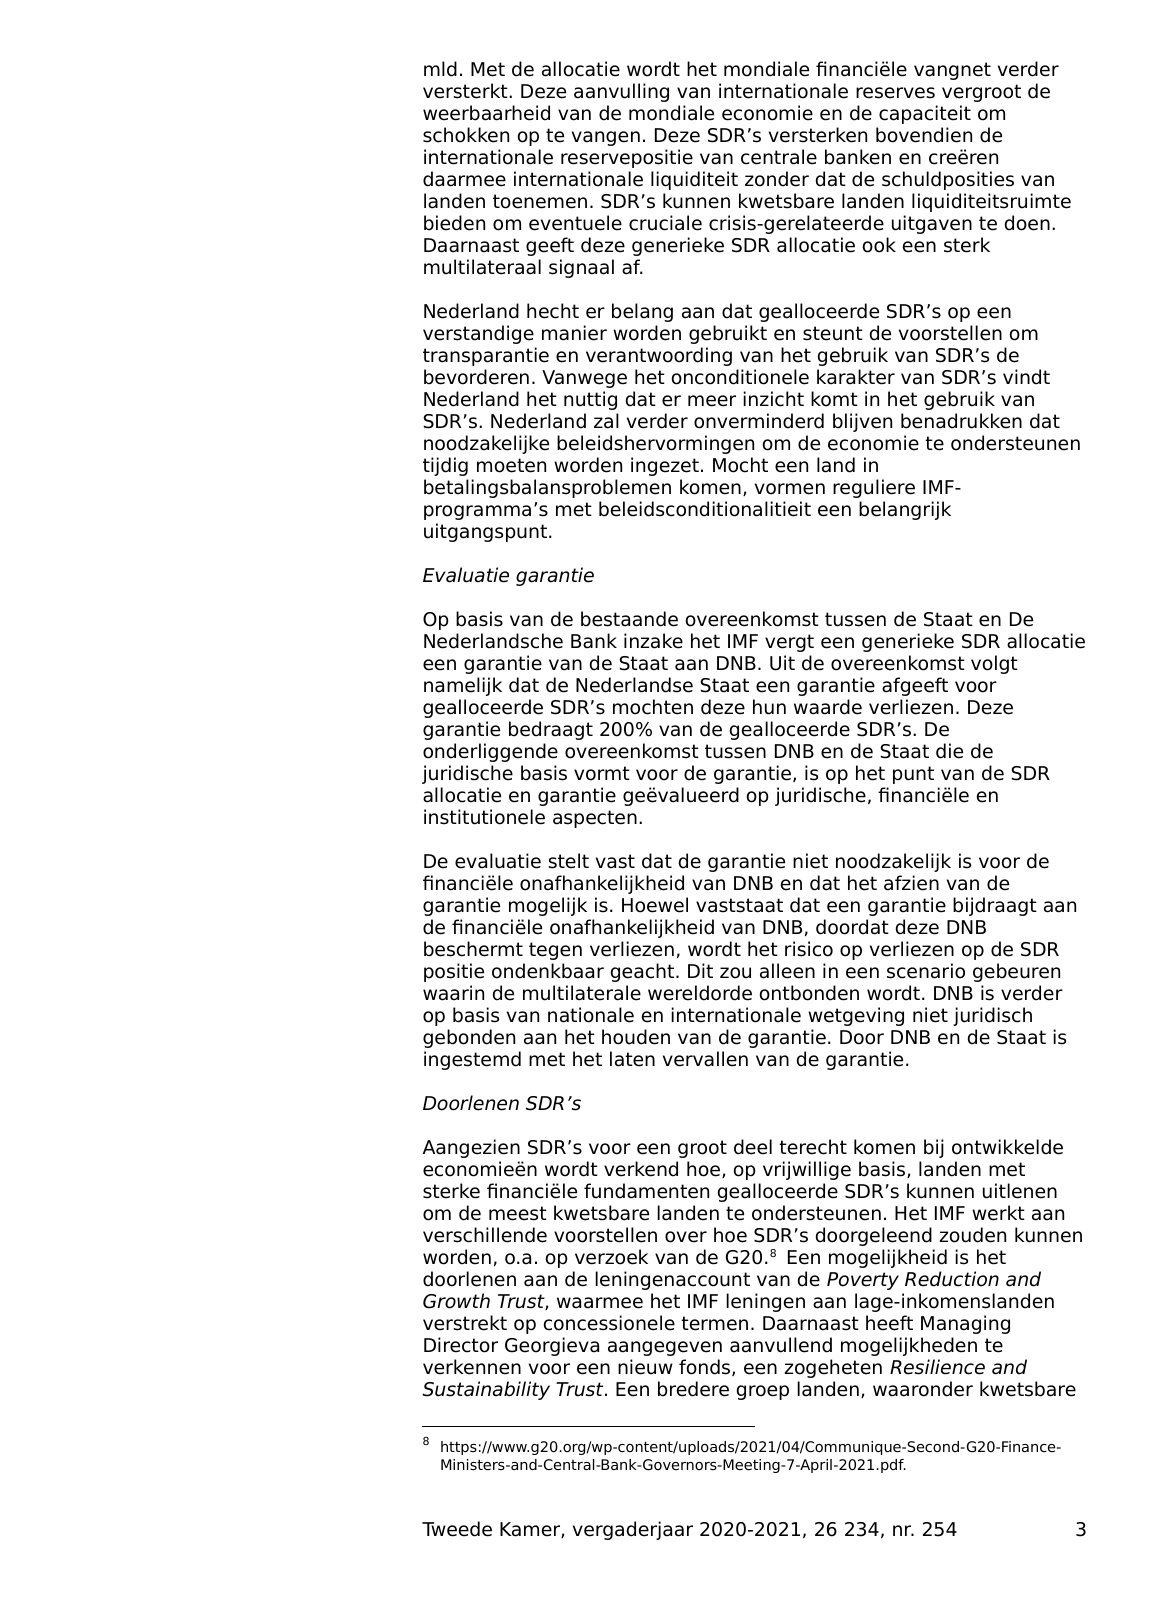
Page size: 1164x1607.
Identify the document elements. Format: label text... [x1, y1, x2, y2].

text https://www.g20.org/wp-content/uploads/2021/04/Communique-Second-G20-Finance-Ministers-and-Central-Bank-Governors-Meeting-7-April-2021.pdf. [422, 1435, 1087, 1474]
text Aangezien SDR’s voor een groot deel terecht komen bij ontwikkelde economieën wordt verkend hoe, op vrijwillige basis, landen met sterke financiële fundamenten gealloceerde SDR’s kunnen uitlenen om de meest kwetsbare landen te ondersteunen. Het IMF werkt aan verschillende voorstellen over hoe SDR’s doorgeleend zouden kunnen worden, o.a. op verzoek van de G20. Een mogelijkheid is het doorlenen aan de leningenaccount van de Poverty Reduction and Growth Trust, waarmee het IMF leningen aan lage-inkomenslanden verstrekt op concessionele termen. Daarnaast heeft Managing Director Georgieva aangegeven aanvullend mogelijkheden te verkennen voor een nieuw fonds, een zogeheten Resilience and Sustainability Trust. Een bredere groep landen, waaronder kwetsbare [422, 1137, 1087, 1401]
subtitle Evaluatie garantie [422, 565, 1087, 587]
subtitle Doorlenen SDR’s [422, 1093, 1087, 1115]
text Nederland hecht er belang aan dat gealloceerde SDR’s op een verstandige manier worden gebruikt en steunt de voorstellen om transparantie en verantwoording van het gebruik van SDR’s de bevorderen. Vanwege het onconditionele karakter van SDR’s vindt Nederland het nuttig dat er meer inzicht komt in het gebruik van SDR’s. Nederland zal verder onverminderd blijven benadrukken dat noodzakelijke beleidshervormingen om de economie te ondersteunen tijdig moeten worden ingezet. Mocht een land in betalingsbalansproblemen komen, vormen reguliere IMF-programma’s met beleidsconditionalitieit een belangrijk uitgangspunt. [422, 301, 1087, 543]
text Op basis van de bestaande overeenkomst tussen de Staat en De Nederlandsche Bank inzake het IMF vergt een generieke SDR allocatie een garantie van de Staat aan DNB. Uit de overeenkomst volgt namelijk dat de Nederlandse Staat een garantie afgeeft voor gealloceerde SDR’s mochten deze hun waarde verliezen. Deze garantie bedraagt 200% van de gealloceerde SDR’s. De onderliggende overeenkomst tussen DNB en de Staat die de juridische basis vormt voor de garantie, is op het punt van de SDR allocatie en garantie geëvalueerd op juridische, financiële en institutionele aspecten. [422, 609, 1087, 829]
text De evaluatie stelt vast dat de garantie niet noodzakelijk is voor de financiële onafhankelijkheid van DNB en dat het afzien van de garantie mogelijk is. Hoewel vaststaat dat een garantie bijdraagt aan de financiële onafhankelijkheid van DNB, doordat deze DNB beschermt tegen verliezen, wordt het risico op verliezen op de SDR positie ondenkbaar geacht. Dit zou alleen in een scenario gebeuren waarin de multilaterale wereldorde ontbonden wordt. DNB is verder op basis van nationale en internationale wetgeving niet juridisch gebonden aan het houden van de garantie. Door DNB en de Staat is ingestemd met het laten vervallen van de garantie. [422, 851, 1087, 1071]
text mld. Met de allocatie wordt het mondiale financiële vangnet verder versterkt. Deze aanvulling van internationale reserves vergroot de weerbaarheid van de mondiale economie en de capaciteit om schokken op te vangen. Deze SDR’s versterken bovendien de internationale reservepositie van centrale banken en creëren daarmee internationale liquiditeit zonder dat de schuldposities van landen toenemen. SDR’s kunnen kwetsbare landen liquiditeitsruimte bieden om eventuele cruciale crisis-gerelateerde uitgaven te doen. Daarnaast geeft deze generieke SDR allocatie ook een sterk multilateraal signaal af. [422, 59, 1087, 279]
